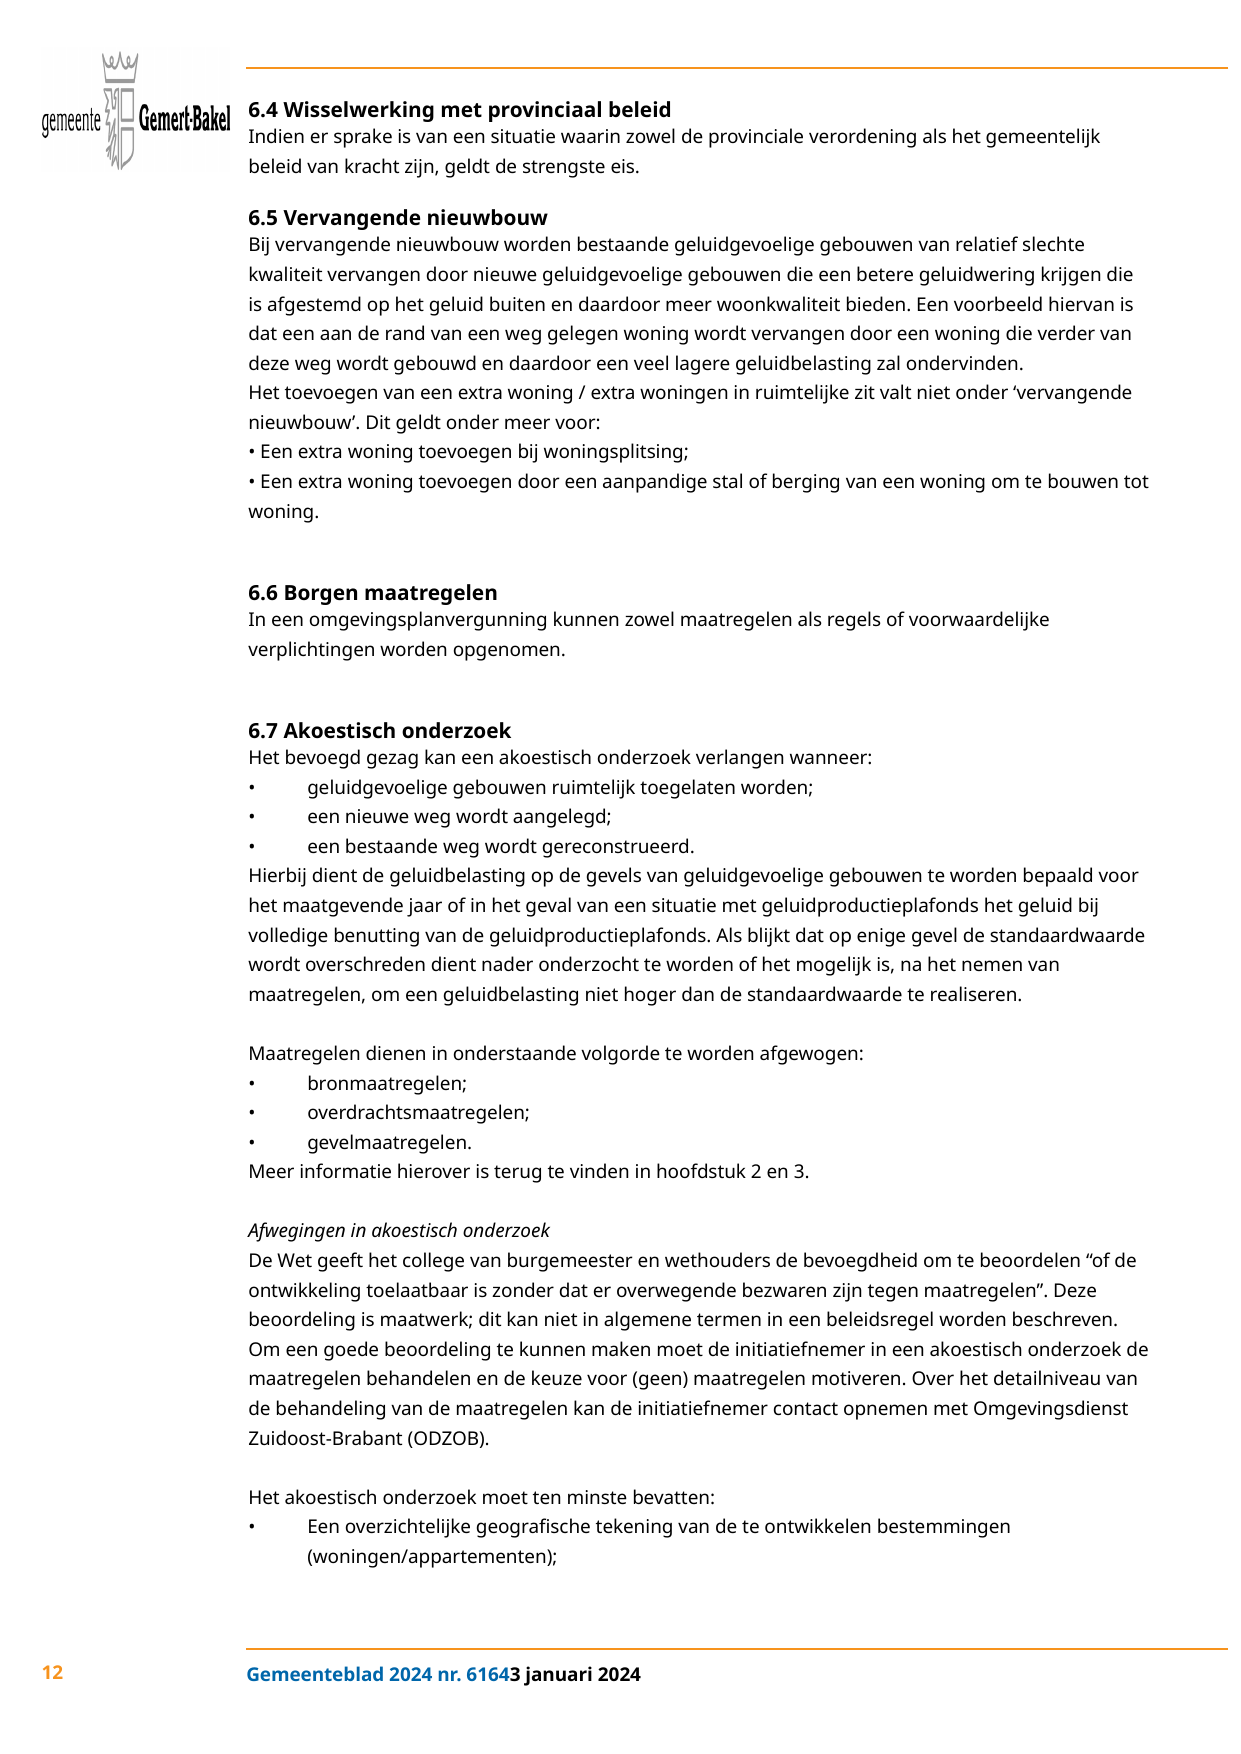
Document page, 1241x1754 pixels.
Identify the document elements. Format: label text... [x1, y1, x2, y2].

list een bestaande weg wordt gereconstrueerd. [248, 833, 1152, 859]
text 6.6 Borgen maatregelen [248, 578, 1152, 606]
text Meer informatie hierover is terug te vinden in hoofdstuk 2 en 3. [248, 1158, 1152, 1184]
text Bij vervangende nieuwbouw worden bestaande geluidgevoelige gebouwen van relatief slechte kwaliteit vervangen door nieuwe geluidgevoelige gebouwen die een betere geluidwering krijgen die is afgestemd op het geluid buiten en daardoor meer woonkwaliteit bieden. Een voorbeeld hiervan is dat een aan de rand van een weg gelegen woning wordt vervangen door een woning die verder van deze weg wordt gebouwd en daardoor een veel lagere geluidbelasting zal ondervinden. [248, 232, 1152, 376]
text Maatregelen dienen in onderstaande volgorde te worden afgewogen: [248, 1040, 1152, 1066]
text Het bevoegd gezag kan een akoestisch onderzoek verlangen wanneer: [248, 744, 1152, 770]
list bronmaatregelen; [248, 1070, 1152, 1096]
list overdrachtsmaatregelen; [248, 1099, 1152, 1125]
text 6.4 Wisselwerking met provinciaal beleid [248, 95, 1152, 123]
text 6.7 Akoestisch onderzoek [248, 716, 1152, 744]
text Het akoestisch onderzoek moet ten minste bevatten: [248, 1484, 1152, 1510]
text • Een extra woning toevoegen bij woningsplitsing; [248, 439, 1152, 464]
text Indien er sprake is van een situatie waarin zowel de provinciale verordening als het gemeentelijk beleid van kracht zijn, geldt de strengste eis. [248, 123, 1152, 178]
text 6.5 Vervangende nieuwbouw [248, 203, 1152, 232]
list een nieuwe weg wordt aangelegd; [248, 803, 1152, 829]
text De Wet geeft het college van burgemeester en wethouders de bevoegdheid om te beoordelen “of de ontwikkeling toelaatbaar is zonder dat er overwegende bezwaren zijn tegen maatregelen”. Deze beoordeling is maatwerk; dit kan niet in algemene termen in een beleidsregel worden beschreven. Om een goede beoordeling te kunnen maken moet de initiatiefnemer in een akoestisch onderzoek de maatregelen behandelen en de keuze voor (geen) maatregelen motiveren. Over het detailniveau van de behandeling van de maatregelen kan de initiatiefnemer contact opnemen met Omgevingsdienst Zuidoost-Brabant (ODZOB). [248, 1247, 1152, 1451]
list gevelmaatregelen. [248, 1129, 1152, 1155]
text Afwegingen in akoestisch onderzoek [248, 1218, 1152, 1243]
text Het toevoegen van een extra woning / extra woningen in ruimtelijke zit valt niet onder ‘vervangende nieuwbouw’. Dit geldt onder meer voor: [248, 379, 1152, 435]
list Een overzichtelijke geografische tekening van de te ontwikkelen bestemmingen (woningen/appartementen); [248, 1513, 1152, 1569]
text • Een extra woning toevoegen door een aanpandige stal of berging van een woning om te bouwen tot woning. [248, 468, 1152, 524]
list geluidgevoelige gebouwen ruimtelijk toegelaten worden; [248, 774, 1152, 800]
text In een omgevingsplanvergunning kunnen zowel maatregelen als regels of voorwaardelijke verplichtingen worden opgenomen. [248, 606, 1152, 662]
picture [41, 47, 231, 172]
text Hierbij dient de geluidbelasting op de gevels van geluidgevoelige gebouwen te worden bepaald voor het maatgevende jaar of in het geval van een situatie met geluidproductieplafonds het geluid bij volledige benutting van de geluidproductieplafonds. Als blijkt dat op enige gevel de standaardwaarde wordt overschreden dient nader onderzocht te worden of het mogelijk is, na het nemen van maatregelen, om een geluidbelasting niet hoger dan de standaardwaarde te realiseren. [248, 863, 1152, 1007]
